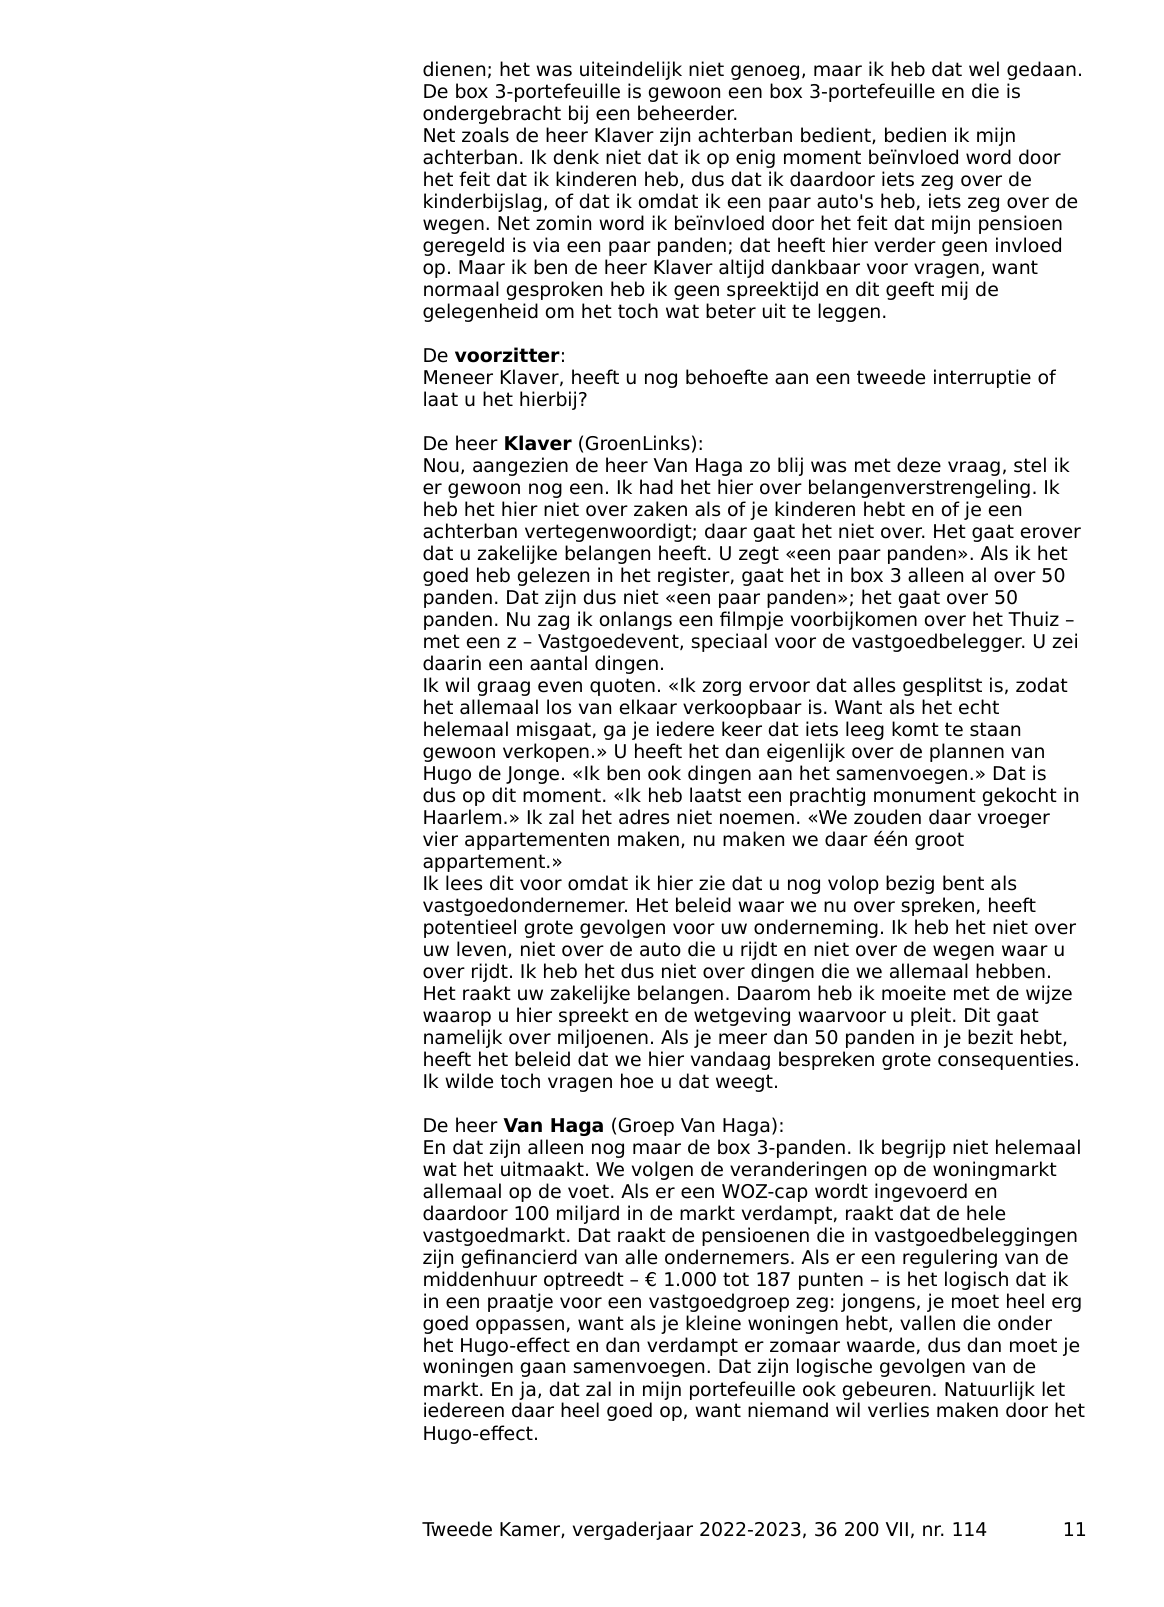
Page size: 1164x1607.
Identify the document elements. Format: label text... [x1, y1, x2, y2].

text Ik wil graag even quoten. «Ik zorg ervoor dat alles gesplitst is, zodat het allemaal los van elkaar verkoopbaar is. Want als het echt helemaal misgaat, ga je iedere keer dat iets leeg komt te staan gewoon verkopen.» U heeft het dan eigenlijk over de plannen van Hugo de Jonge. «Ik ben ook dingen aan het samenvoegen.» Dat is dus op dit moment. «Ik heb laatst een prachtig monument gekocht in Haarlem.» Ik zal het adres niet noemen. «We zouden daar vroeger vier appartementen maken, nu maken we daar één groot appartement.» [422, 675, 1087, 873]
text Nou, aangezien de heer Van Haga zo blij was met deze vraag, stel ik er gewoon nog een. Ik had het hier over belangenverstrengeling. Ik heb het hier niet over zaken als of je kinderen hebt en of je een achterban vertegenwoordigt; daar gaat het niet over. Het gaat erover dat u zakelijke belangen heeft. U zegt «een paar panden». Als ik het goed heb gelezen in het register, gaat het in box 3 alleen al over 50 panden. Dat zijn dus niet «een paar panden»; het gaat over 50 panden. Nu zag ik onlangs een filmpje voorbijkomen over het Thuiz – met een z – Vastgoedevent, speciaal voor de vastgoedbelegger. U zei daarin een aantal dingen. [422, 455, 1087, 675]
text De heer Klaver (GroenLinks): [422, 433, 1087, 455]
text En dat zijn alleen nog maar de box 3-panden. Ik begrijp niet helemaal wat het uitmaakt. We volgen de veranderingen op de woningmarkt allemaal op de voet. Als er een WOZ-cap wordt ingevoerd en daardoor 100 miljard in de markt verdampt, raakt dat de hele vastgoedmarkt. Dat raakt de pensioenen die in vastgoedbeleggingen zijn gefinancierd van alle ondernemers. Als er een regulering van de middenhuur optreedt – € 1.000 tot 187 punten – is het logisch dat ik in een praatje voor een vastgoedgroep zeg: jongens, je moet heel erg goed oppassen, want als je kleine woningen hebt, vallen die onder het Hugo-effect en dan verdampt er zomaar waarde, dus dan moet je woningen gaan samenvoegen. Dat zijn logische gevolgen van de markt. En ja, dat zal in mijn portefeuille ook gebeuren. Natuurlijk let iedereen daar heel goed op, want niemand wil verlies maken door het Hugo-effect. [422, 1137, 1087, 1444]
text Ik lees dit voor omdat ik hier zie dat u nog volop bezig bent als vastgoedondernemer. Het beleid waar we nu over spreken, heeft potentieel grote gevolgen voor uw onderneming. Ik heb het niet over uw leven, niet over de auto die u rijdt en niet over de wegen waar u over rijdt. Ik heb het dus niet over dingen die we allemaal hebben. Het raakt uw zakelijke belangen. Daarom heb ik moeite met de wijze waarop u hier spreekt en de wetgeving waarvoor u pleit. Dit gaat namelijk over miljoenen. Als je meer dan 50 panden in je bezit hebt, heeft het beleid dat we hier vandaag bespreken grote consequenties. Ik wilde toch vragen hoe u dat weegt. [422, 873, 1087, 1092]
text De heer Van Haga (Groep Van Haga): [422, 1115, 1087, 1137]
text dienen; het was uiteindelijk niet genoeg, maar ik heb dat wel gedaan. De box 3-portefeuille is gewoon een box 3-portefeuille en die is ondergebracht bij een beheerder. [422, 59, 1087, 125]
text De voorzitter: [422, 345, 1087, 367]
text Net zoals de heer Klaver zijn achterban bedient, bedien ik mijn achterban. Ik denk niet dat ik op enig moment beïnvloed word door het feit dat ik kinderen heb, dus dat ik daardoor iets zeg over de kinderbijslag, of dat ik omdat ik een paar auto's heb, iets zeg over de wegen. Net zomin word ik beïnvloed door het feit dat mijn pensioen geregeld is via een paar panden; dat heeft hier verder geen invloed op. Maar ik ben de heer Klaver altijd dankbaar voor vragen, want normaal gesproken heb ik geen spreektijd en dit geeft mij de gelegenheid om het toch wat beter uit te leggen. [422, 125, 1087, 323]
text Meneer Klaver, heeft u nog behoefte aan een tweede interruptie of laat u het hierbij? [422, 367, 1087, 411]
